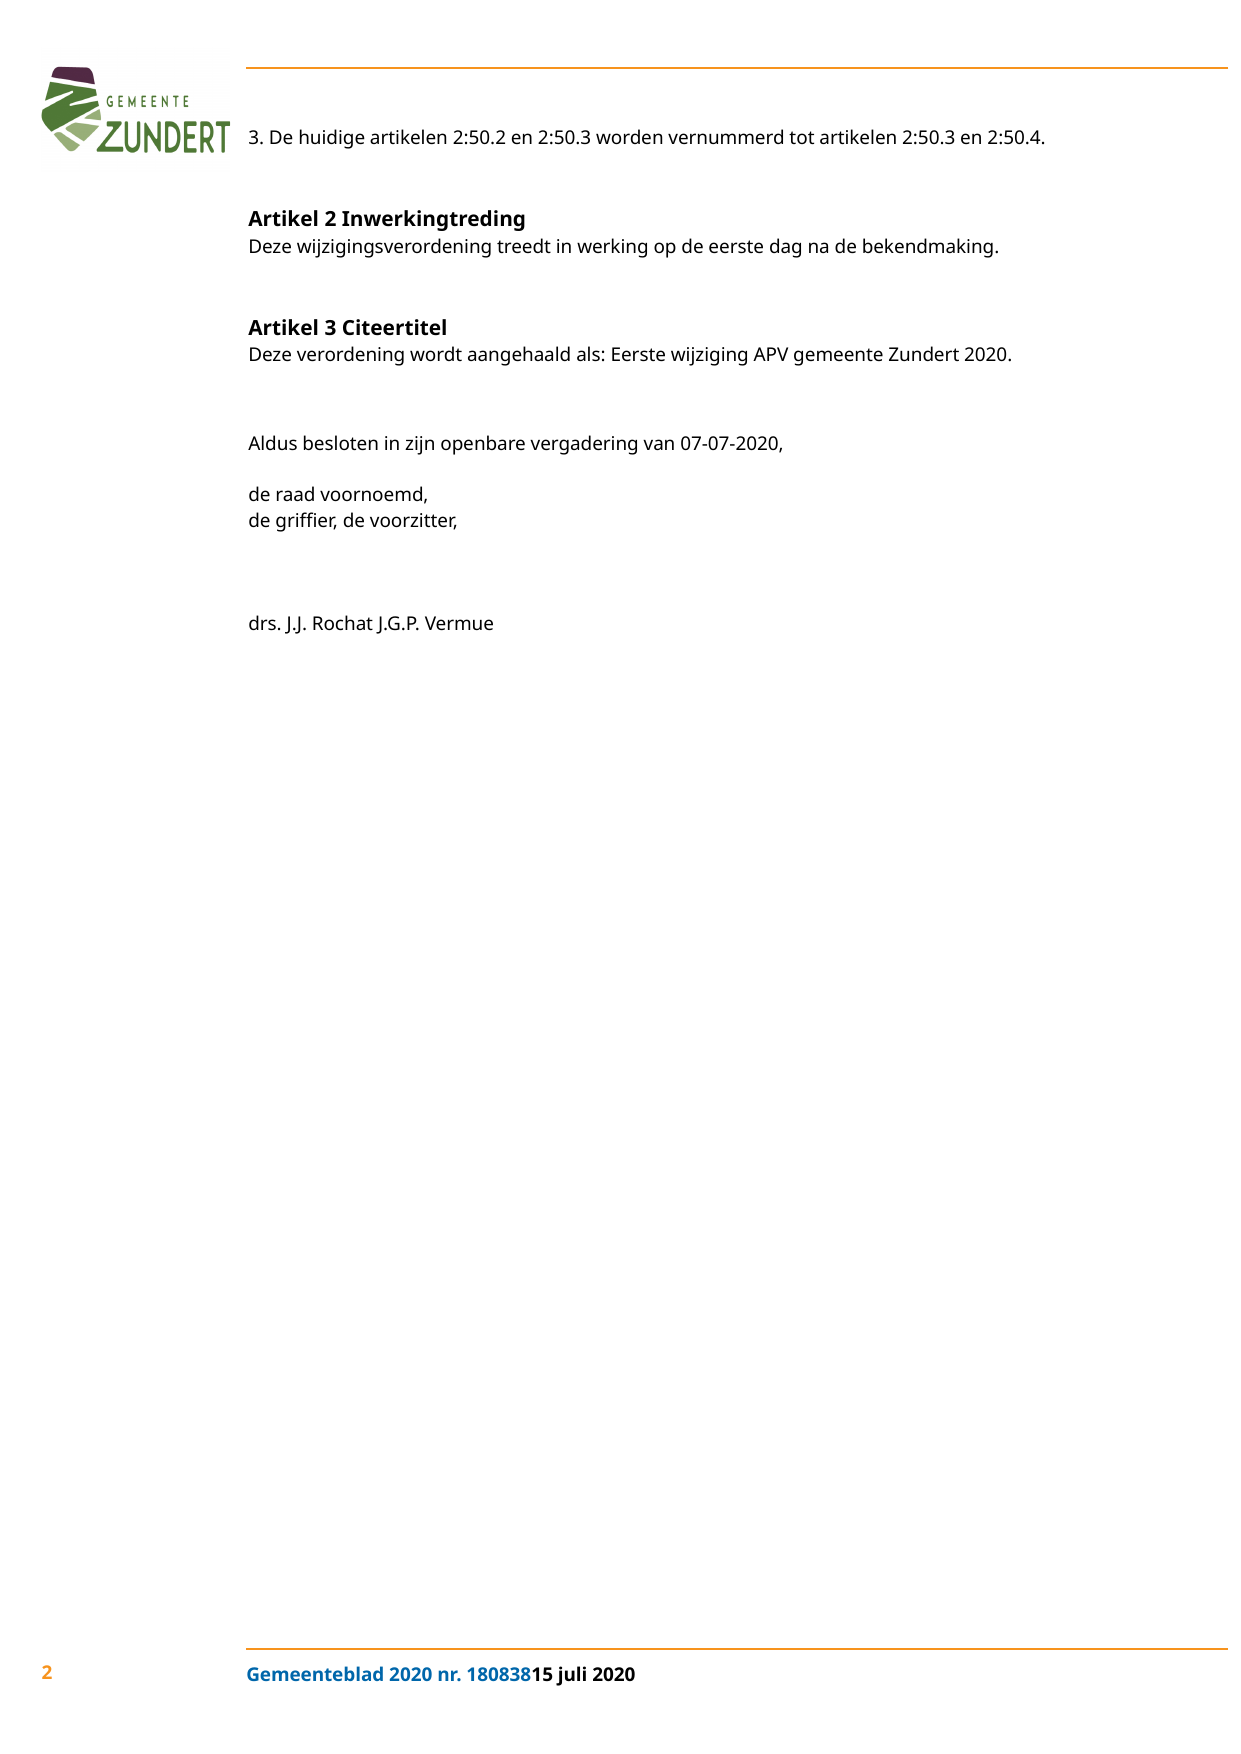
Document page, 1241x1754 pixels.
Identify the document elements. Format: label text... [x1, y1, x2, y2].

text drs. J.J. Rochat J.G.P. Vermue [248, 610, 1152, 636]
text Deze wijzigingsverordening treedt in werking op de eerste dag na de bekendmaking. [248, 233, 1152, 258]
text de raad voornoemd, [248, 481, 1152, 507]
text de griffier, de voorzitter, [248, 507, 1152, 533]
text Deze verordening wordt aangehaald als: Eerste wijziging APV gemeente Zundert 2020. [248, 341, 1152, 367]
text 3. De huidige artikelen 2:50.2 en 2:50.3 worden vernummerd tot artikelen 2:50.3 en 2:50.4. [248, 124, 1152, 150]
text Artikel 2 Inwerkingtreding [248, 204, 1152, 233]
text Artikel 3 Citeertitel [248, 313, 1152, 341]
picture [41, 47, 231, 172]
text Aldus besloten in zijn openbare vergadering van 07-07-2020, [248, 430, 1152, 456]
